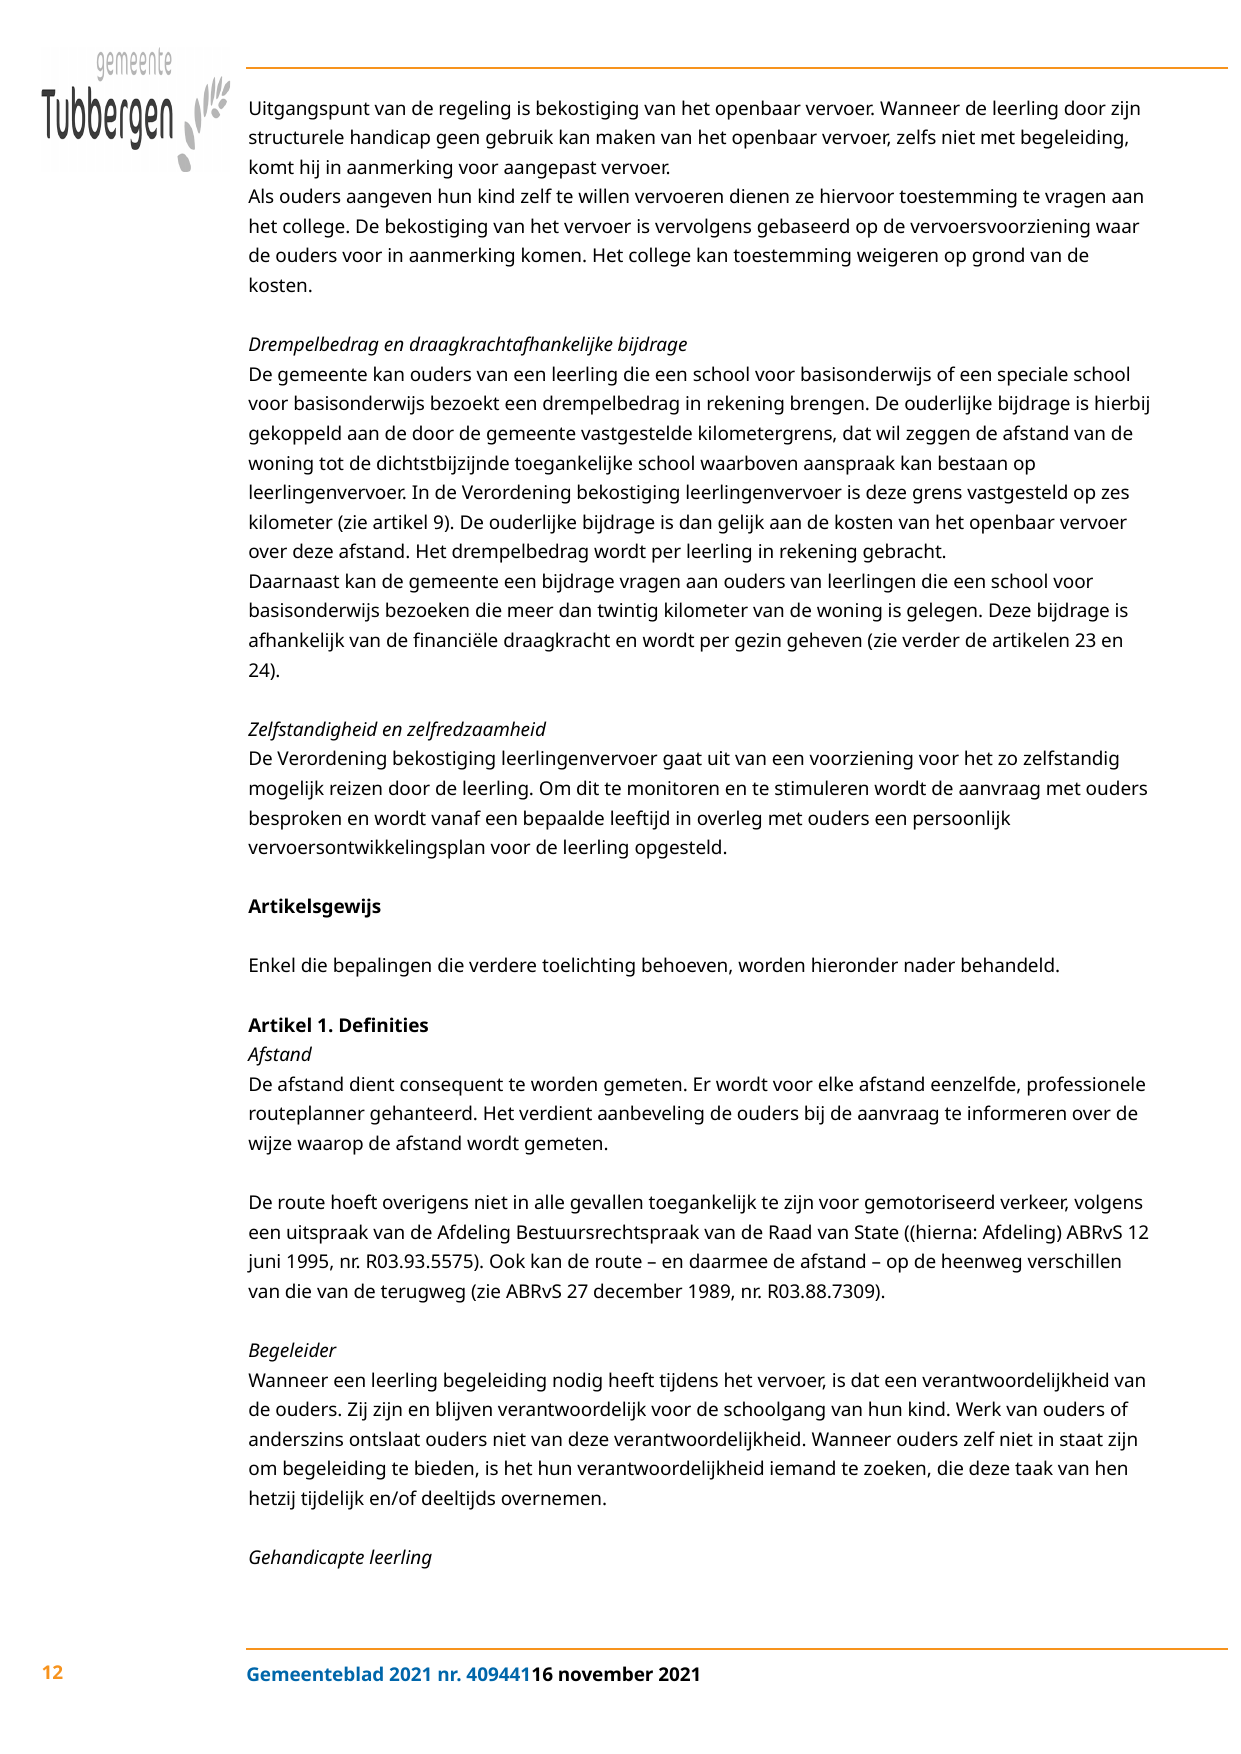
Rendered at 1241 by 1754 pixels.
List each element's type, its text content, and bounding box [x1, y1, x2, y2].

text Enkel die bepalingen die verdere toelichting behoeven, worden hieronder nader behandeld. [248, 953, 1152, 978]
text Begeleider [248, 1337, 1152, 1363]
text Drempelbedrag en draagkrachtafhankelijke bijdrage [248, 331, 1152, 357]
text Afstand [248, 1041, 1152, 1067]
text Artikel 1. Definities [248, 1012, 1152, 1038]
text Uitgangspunt van de regeling is bekostiging van het openbaar vervoer. Wanneer de leerling door zijn structurele handicap geen gebruik kan maken van het openbaar vervoer, zelfs niet met begeleiding, komt hij in aanmerking voor aangepast vervoer. [248, 95, 1152, 180]
text Gehandicapte leerling [248, 1544, 1152, 1570]
text Als ouders aangeven hun kind zelf te willen vervoeren dienen ze hiervoor toestemming te vragen aan het college. De bekostiging van het vervoer is vervolgens gebaseerd op de vervoersvoorziening waar de ouders voor in aanmerking komen. Het college kan toestemming weigeren op grond van de kosten. [248, 183, 1152, 298]
text De route hoeft overigens niet in alle gevallen toegankelijk te zijn voor gemotoriseerd verkeer, volgens een uitspraak van de Afdeling Bestuursrechtspraak van de Raad van State ((hierna: Afdeling) ABRvS 12 juni 1995, nr. R03.93.5575). Ook kan de route – en daarmee de afstand – op de heenweg verschillen van die van de terugweg (zie ABRvS 27 december 1989, nr. R03.88.7309). [248, 1189, 1152, 1304]
text De afstand dient consequent te worden gemeten. Er wordt voor elke afstand eenzelfde, professionele routeplanner gehanteerd. Het verdient aanbeveling de ouders bij de aanvraag te informeren over de wijze waarop de afstand wordt gemeten. [248, 1071, 1152, 1156]
text Daarnaast kan de gemeente een bijdrage vragen aan ouders van leerlingen die een school voor basisonderwijs bezoeken die meer dan twintig kilometer van de woning is gelegen. Deze bijdrage is afhankelijk van de financiële draagkracht en wordt per gezin geheven (zie verder de artikelen 23 en 24). [248, 568, 1152, 683]
picture [41, 47, 231, 172]
text Wanneer een leerling begeleiding nodig heeft tijdens het vervoer, is dat een verantwoordelijkheid van de ouders. Zij zijn en blijven verantwoordelijk voor de schoolgang van hun kind. Werk van ouders of anderszins ontslaat ouders niet van deze verantwoordelijkheid. Wanneer ouders zelf niet in staat zijn om begeleiding te bieden, is het hun verantwoordelijkheid iemand te zoeken, die deze taak van hen hetzij tijdelijk en/of deeltijds overnemen. [248, 1367, 1152, 1511]
text Zelfstandigheid en zelfredzaamheid [248, 716, 1152, 742]
text Artikelsgewijs [248, 893, 1152, 919]
text De Verordening bekostiging leerlingenvervoer gaat uit van een voorziening voor het zo zelfstandig mogelijk reizen door de leerling. Om dit te monitoren en te stimuleren wordt de aanvraag met ouders besproken en wordt vanaf een bepaalde leeftijd in overleg met ouders een persoonlijk vervoersontwikkelingsplan voor de leerling opgesteld. [248, 746, 1152, 860]
text De gemeente kan ouders van een leerling die een school voor basisonderwijs of een speciale school voor basisonderwijs bezoekt een drempelbedrag in rekening brengen. De ouderlijke bijdrage is hierbij gekoppeld aan de door de gemeente vastgestelde kilometergrens, dat wil zeggen de afstand van de woning tot de dichtstbijzijnde toegankelijke school waarboven aanspraak kan bestaan op leerlingenvervoer. In de Verordening bekostiging leerlingenvervoer is deze grens vastgesteld op zes kilometer (zie artikel 9). De ouderlijke bijdrage is dan gelijk aan de kosten van het openbaar vervoer over deze afstand. Het drempelbedrag wordt per leerling in rekening gebracht. [248, 361, 1152, 564]
